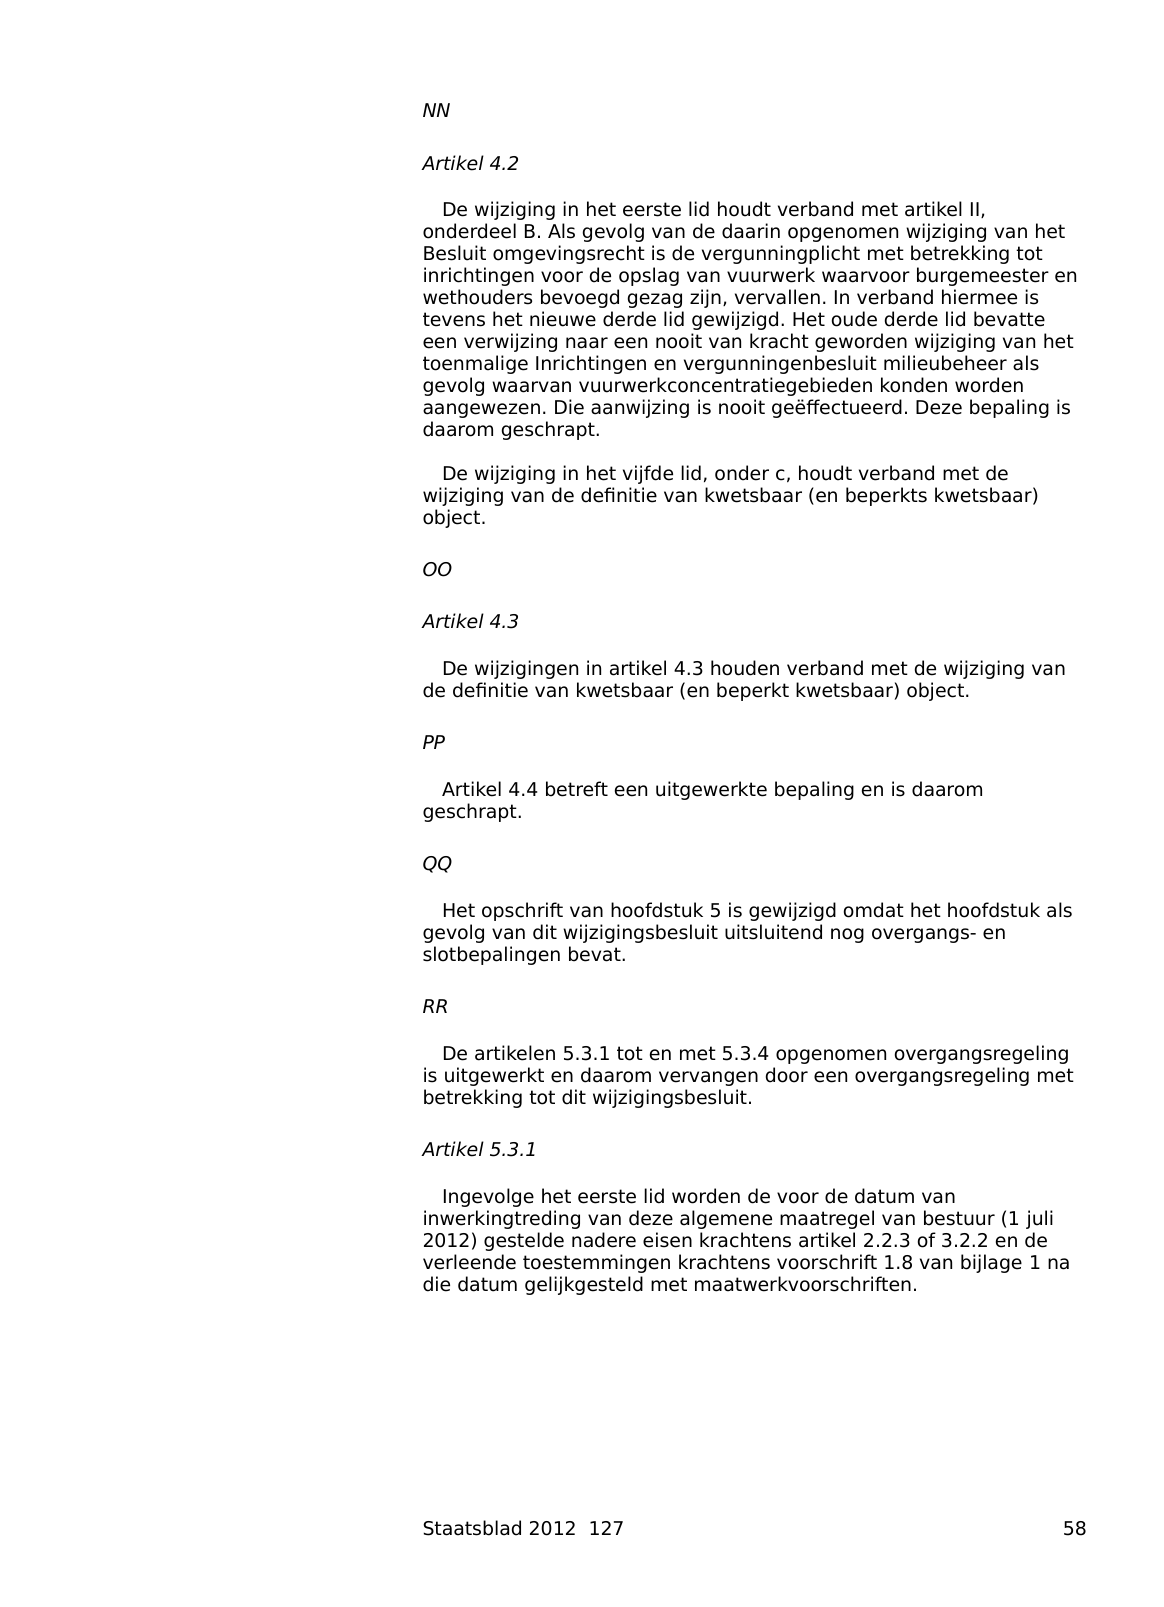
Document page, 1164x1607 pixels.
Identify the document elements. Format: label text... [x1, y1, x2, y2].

subtitle NN [422, 100, 1087, 122]
text Ingevolge het eerste lid worden de voor de datum van inwerkingtreding van deze algemene maatregel van bestuur (1 juli 2012) gestelde nadere eisen krachtens artikel 2.2.3 of 3.2.2 en de verleende toestemmingen krachtens voorschrift 1.8 van bijlage 1 na die datum gelijkgesteld met maatwerkvoorschriften. [422, 1186, 1087, 1296]
subtitle Artikel 4.3 [422, 611, 1087, 633]
subtitle OO [422, 559, 1087, 581]
subtitle Artikel 4.2 [422, 152, 1087, 174]
text De wijziging in het eerste lid houdt verband met artikel II, onderdeel B. Als gevolg van de daarin opgenomen wijziging van het Besluit omgevingsrecht is de vergunningplicht met betrekking tot inrichtingen voor de opslag van vuurwerk waarvoor burgemeester en wethouders bevoegd gezag zijn, vervallen. In verband hiermee is tevens het nieuwe derde lid gewijzigd. Het oude derde lid bevatte een verwijzing naar een nooit van kracht geworden wijziging van het toenmalige Inrichtingen en vergunningenbesluit milieubeheer als gevolg waarvan vuurwerkconcentratiegebieden konden worden aangewezen. Die aanwijzing is nooit geëffectueerd. Deze bepaling is daarom geschrapt. [422, 199, 1087, 441]
text De wijziging in het vijfde lid, onder c, houdt verband met de wijziging van de definitie van kwetsbaar (en beperkts kwetsbaar) object. [422, 463, 1087, 529]
text Artikel 4.4 betreft een uitgewerkte bepaling en is daarom geschrapt. [422, 779, 1087, 823]
text De wijzigingen in artikel 4.3 houden verband met de wijziging van de definitie van kwetsbaar (en beperkt kwetsbaar) object. [422, 658, 1087, 702]
subtitle Artikel 5.3.1 [422, 1139, 1087, 1161]
text De artikelen 5.3.1 tot en met 5.3.4 opgenomen overgangsregeling is uitgewerkt en daarom vervangen door een overgangsregeling met betrekking tot dit wijzigingsbesluit. [422, 1043, 1087, 1109]
subtitle RR [422, 996, 1087, 1018]
subtitle PP [422, 732, 1087, 754]
subtitle QQ [422, 853, 1087, 875]
text Het opschrift van hoofdstuk 5 is gewijzigd omdat het hoofdstuk als gevolg van dit wijzigingsbesluit uitsluitend nog overgangs- en slotbepalingen bevat. [422, 900, 1087, 966]
